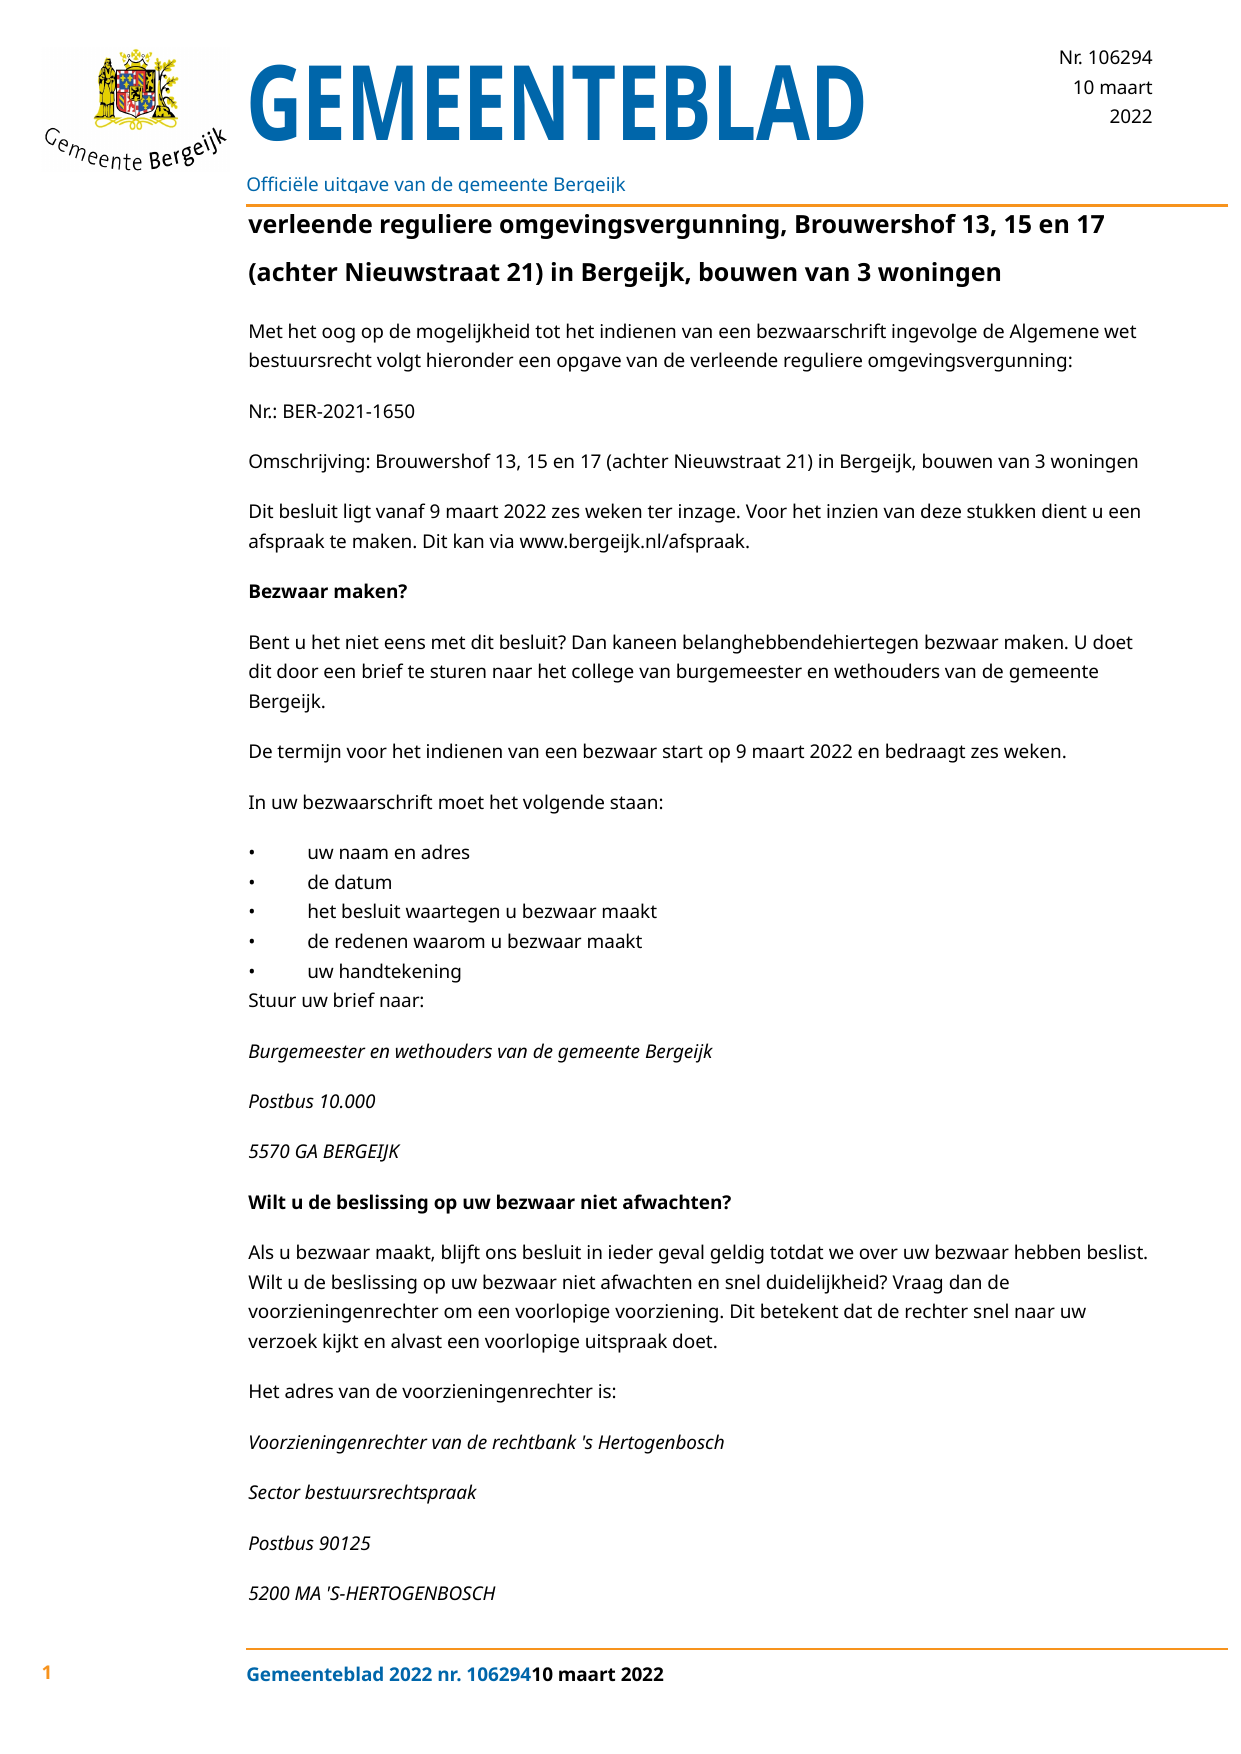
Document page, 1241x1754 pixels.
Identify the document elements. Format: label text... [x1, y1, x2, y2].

picture [41, 47, 231, 172]
list uw naam en adres [248, 839, 1152, 865]
list het besluit waartegen u bezwaar maakt [248, 899, 1152, 924]
text Dit besluit ligt vanaf 9 maart 2022 zes weken ter inzage. Voor het inzien van deze stukken dient u een afspraak te maken. Dit kan via www.bergeijk.nl/afspraak. [248, 499, 1152, 554]
list uw handtekening [248, 958, 1152, 984]
text Postbus 90125 [248, 1530, 1152, 1556]
list de redenen waarom u bezwaar maakt [248, 928, 1152, 954]
text Stuur uw brief naar: [248, 987, 1152, 1013]
text Postbus 10.000 [248, 1088, 1152, 1114]
text Burgemeester en wethouders van de gemeente Bergeijk [248, 1038, 1152, 1064]
text Wilt u de beslissing op uw bezwaar niet afwachten? [248, 1189, 1152, 1215]
text Bent u het niet eens met dit besluit? Dan kaneen belanghebbendehiertegen bezwaar maken. U doet dit door een brief te sturen naar het college van burgemeester en wethouders van de gemeente Bergeijk. [248, 629, 1152, 714]
text 5570 GA BERGEIJK [248, 1139, 1152, 1164]
text In uw bezwaarschrift moet het volgende staan: [248, 789, 1152, 815]
text Het adres van de voorzieningenrechter is: [248, 1379, 1152, 1404]
text De termijn voor het indienen van een bezwaar start op 9 maart 2022 en bedraagt zes weken. [248, 739, 1152, 764]
text Met het oog op de mogelijkheid tot het indienen van een bezwaarschrift ingevolge de Algemene wet bestuursrecht volgt hieronder een opgave van de verleende reguliere omgevingsvergunning: [248, 318, 1152, 373]
text verleende reguliere omgevingsvergunning, Brouwershof 13, 15 en 17 (achter Nieuwstraat 21) in Bergeijk, bouwen van 3 woningen [248, 207, 1152, 288]
text Nr.: BER-2021-1650 [248, 398, 1152, 424]
text Bezwaar maken? [248, 579, 1152, 604]
list de datum [248, 869, 1152, 895]
text 5200 MA 'S-HERTOGENBOSCH [248, 1580, 1152, 1606]
text Sector bestuursrechtspraak [248, 1479, 1152, 1505]
text Omschrijving: Brouwershof 13, 15 en 17 (achter Nieuwstraat 21) in Bergeijk, bouwen van 3 woningen [248, 448, 1152, 474]
text Als u bezwaar maakt, blijft ons besluit in ieder geval geldig totdat we over uw bezwaar hebben beslist. Wilt u de beslissing op uw bezwaar niet afwachten en snel duidelijkheid? Vraag dan de voorzieningenrechter om een voorlopige voorziening. Dit betekent dat de rechter snel naar uw verzoek kijkt en alvast een voorlopige uitspraak doet. [248, 1239, 1152, 1354]
text Voorzieningenrechter van de rechtbank 's Hertogenbosch [248, 1429, 1152, 1455]
